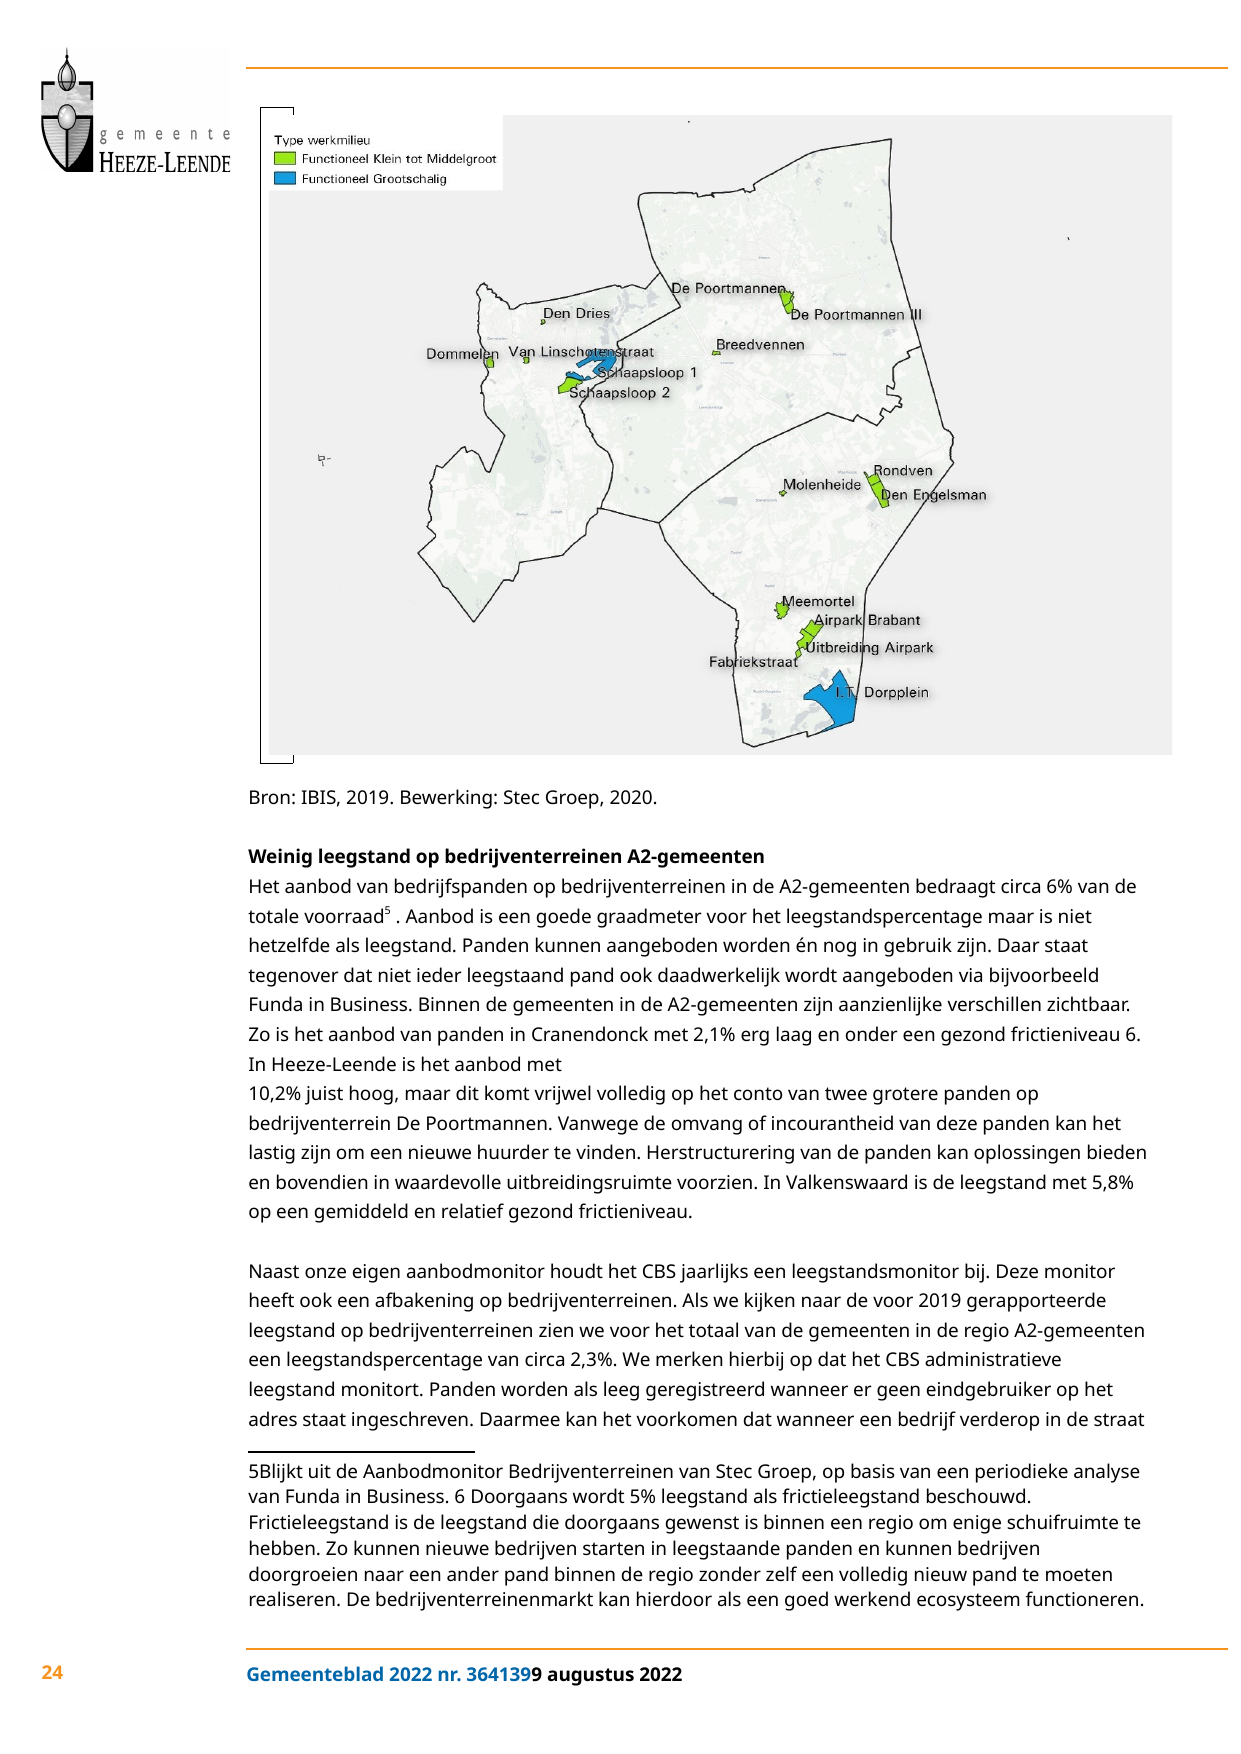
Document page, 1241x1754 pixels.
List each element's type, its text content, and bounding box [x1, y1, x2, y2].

text Blijkt uit de Aanbodmonitor Bedrijventerreinen van Stec Groep, op basis van een periodieke analyse van Funda in Business. 6 Doorgaans wordt 5% leegstand als frictieleegstand beschouwd. Frictieleegstand is de leegstand die doorgaans gewenst is binnen een regio om enige schuifruimte te hebben. Zo kunnen nieuwe bedrijven starten in leegstaande panden en kunnen bedrijven doorgroeien naar een ander pand binnen de regio zonder zelf een volledig nieuw pand te moeten realiseren. De bedrijventerreinenmarkt kan hierdoor als een goed werkend ecosysteem functioneren. [248, 1458, 1152, 1612]
text Naast onze eigen aanbodmonitor houdt het CBS jaarlijks een leegstandsmonitor bij. Deze monitor heeft ook een afbakening op bedrijventerreinen. Als we kijken naar de voor 2019 gerapporteerde leegstand op bedrijventerreinen zien we voor het totaal van de gemeenten in de regio A2-gemeenten een leegstandspercentage van circa 2,3%. We merken hierbij op dat het CBS administratieve leegstand monitort. Panden worden als leeg geregistreerd wanneer er geen eindgebruiker op het adres staat ingeschreven. Daarmee kan het voorkomen dat wanneer een bedrijf verderop in de straat [248, 1258, 1152, 1431]
text Bron: IBIS, 2019. Bewerking: Stec Groep, 2020. [248, 784, 1152, 810]
text Weinig leegstand op bedrijventerreinen A2-gemeenten [248, 844, 1152, 869]
picture [41, 47, 231, 172]
text 10,2% juist hoog, maar dit komt vrijwel volledig op het conto van twee grotere panden op bedrijventerrein De Poortmannen. Vanwege de omvang of incourantheid van deze panden kan het lastig zijn om een nieuwe huurder te vinden. Herstructurering van de panden kan oplossingen bieden en bovendien in waardevolle uitbreidingsruimte voorzien. In Valkenswaard is de leegstand met 5,8% op een gemiddeld en relatief gezond frictieniveau. [248, 1080, 1152, 1224]
picture [268, 115, 1173, 755]
text Het aanbod van bedrijfspanden op bedrijventerreinen in de A2-gemeenten bedraagt circa 6% van de totale voorraad . Aanbod is een goede graadmeter voor het leegstandspercentage maar is niet hetzelfde als leegstand. Panden kunnen aangeboden worden én nog in gebruik zijn. Daar staat tegenover dat niet ieder leegstaand pand ook daadwerkelijk wordt aangeboden via bijvoorbeeld Funda in Business. Binnen de gemeenten in de A2-gemeenten zijn aanzienlijke verschillen zichtbaar. Zo is het aanbod van panden in Cranendonck met 2,1% erg laag en onder een gezond frictieniveau 6. In Heeze-Leende is het aanbod met [248, 873, 1152, 1076]
